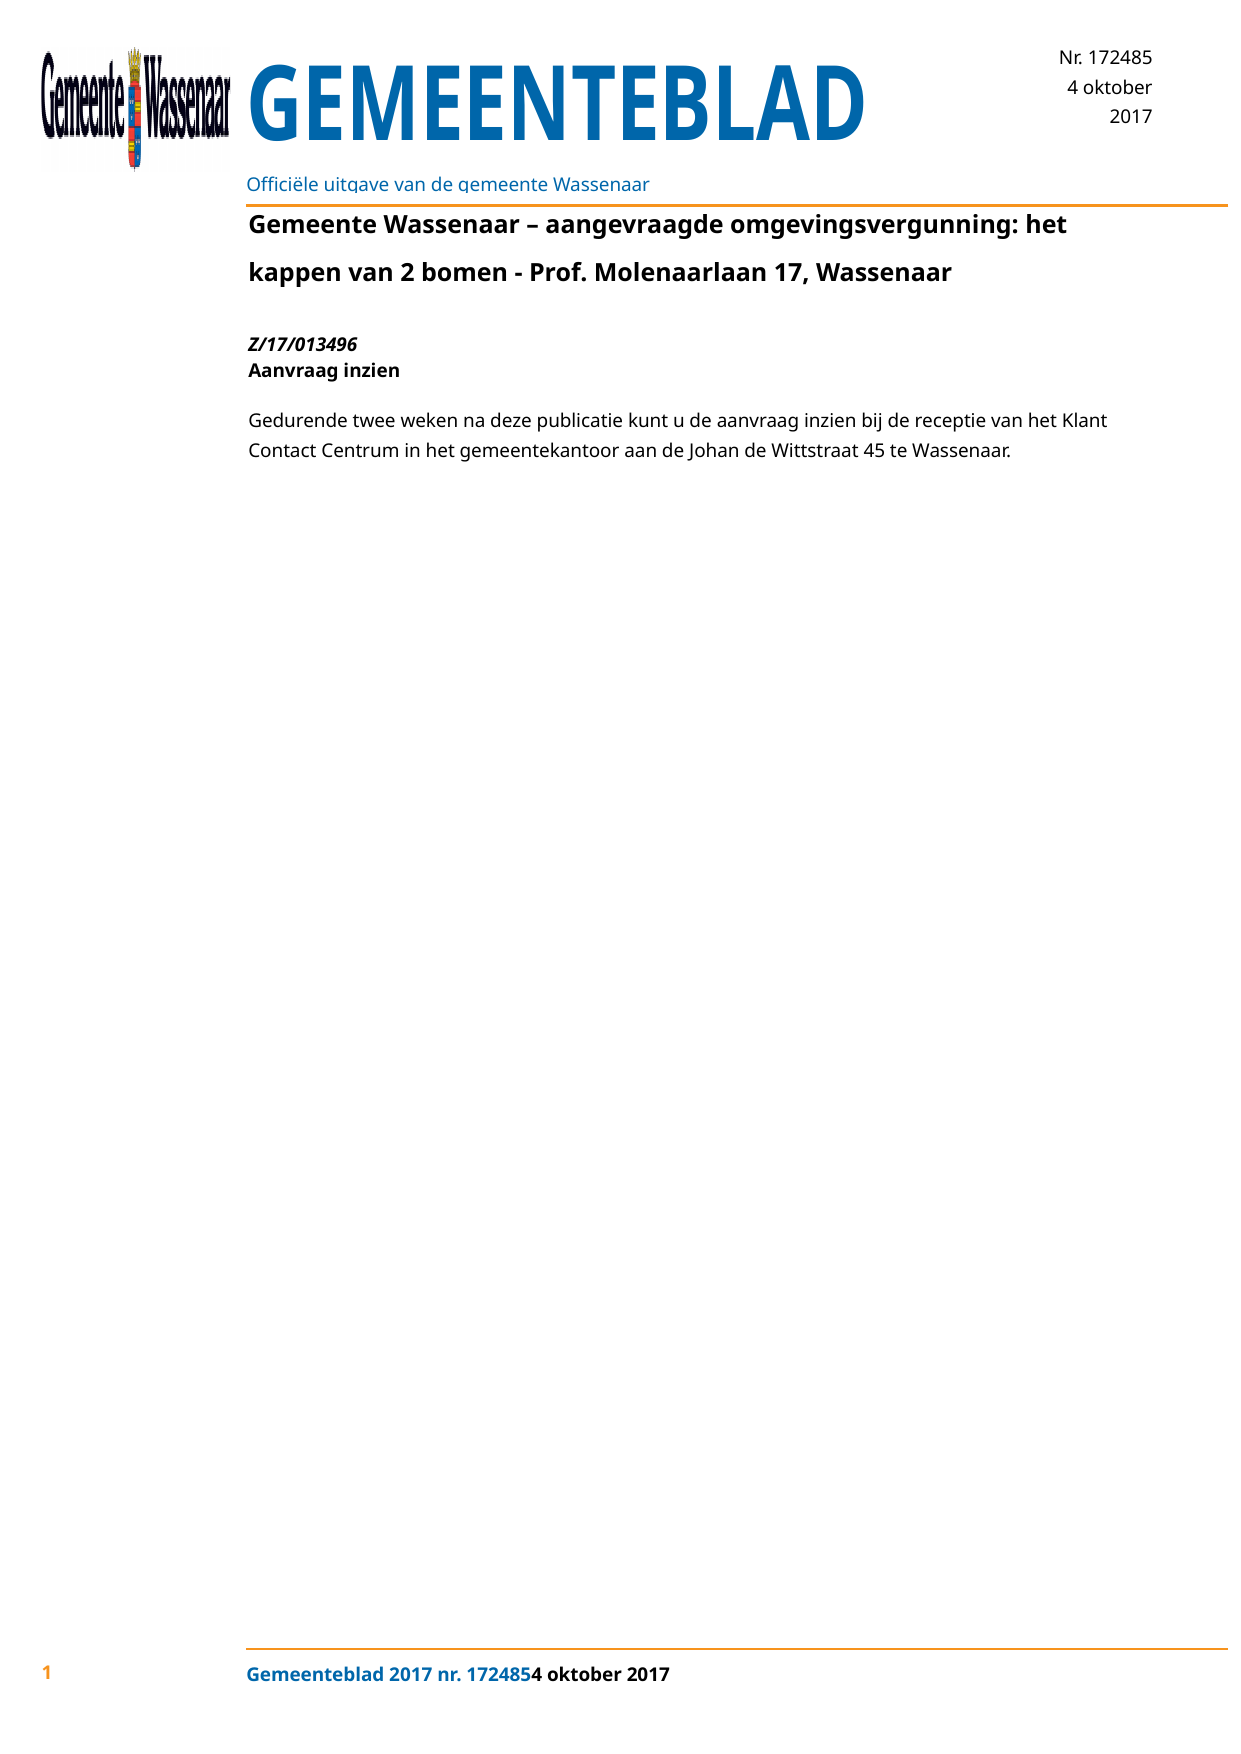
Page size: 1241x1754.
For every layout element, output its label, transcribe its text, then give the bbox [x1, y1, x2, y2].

text Aanvraag inzien [248, 357, 1152, 383]
text Z/17/013496 [248, 331, 1152, 357]
text Gemeente Wassenaar – aangevraagde omgevingsvergunning: het kappen van 2 bomen - Prof. Molenaarlaan 17, Wassenaar [248, 207, 1152, 288]
text Gedurende twee weken na deze publicatie kunt u de aanvraag inzien bij de receptie van het Klant Contact Centrum in het gemeentekantoor aan de Johan de Wittstraat 45 te Wassenaar. [248, 408, 1152, 463]
picture [41, 47, 231, 172]
